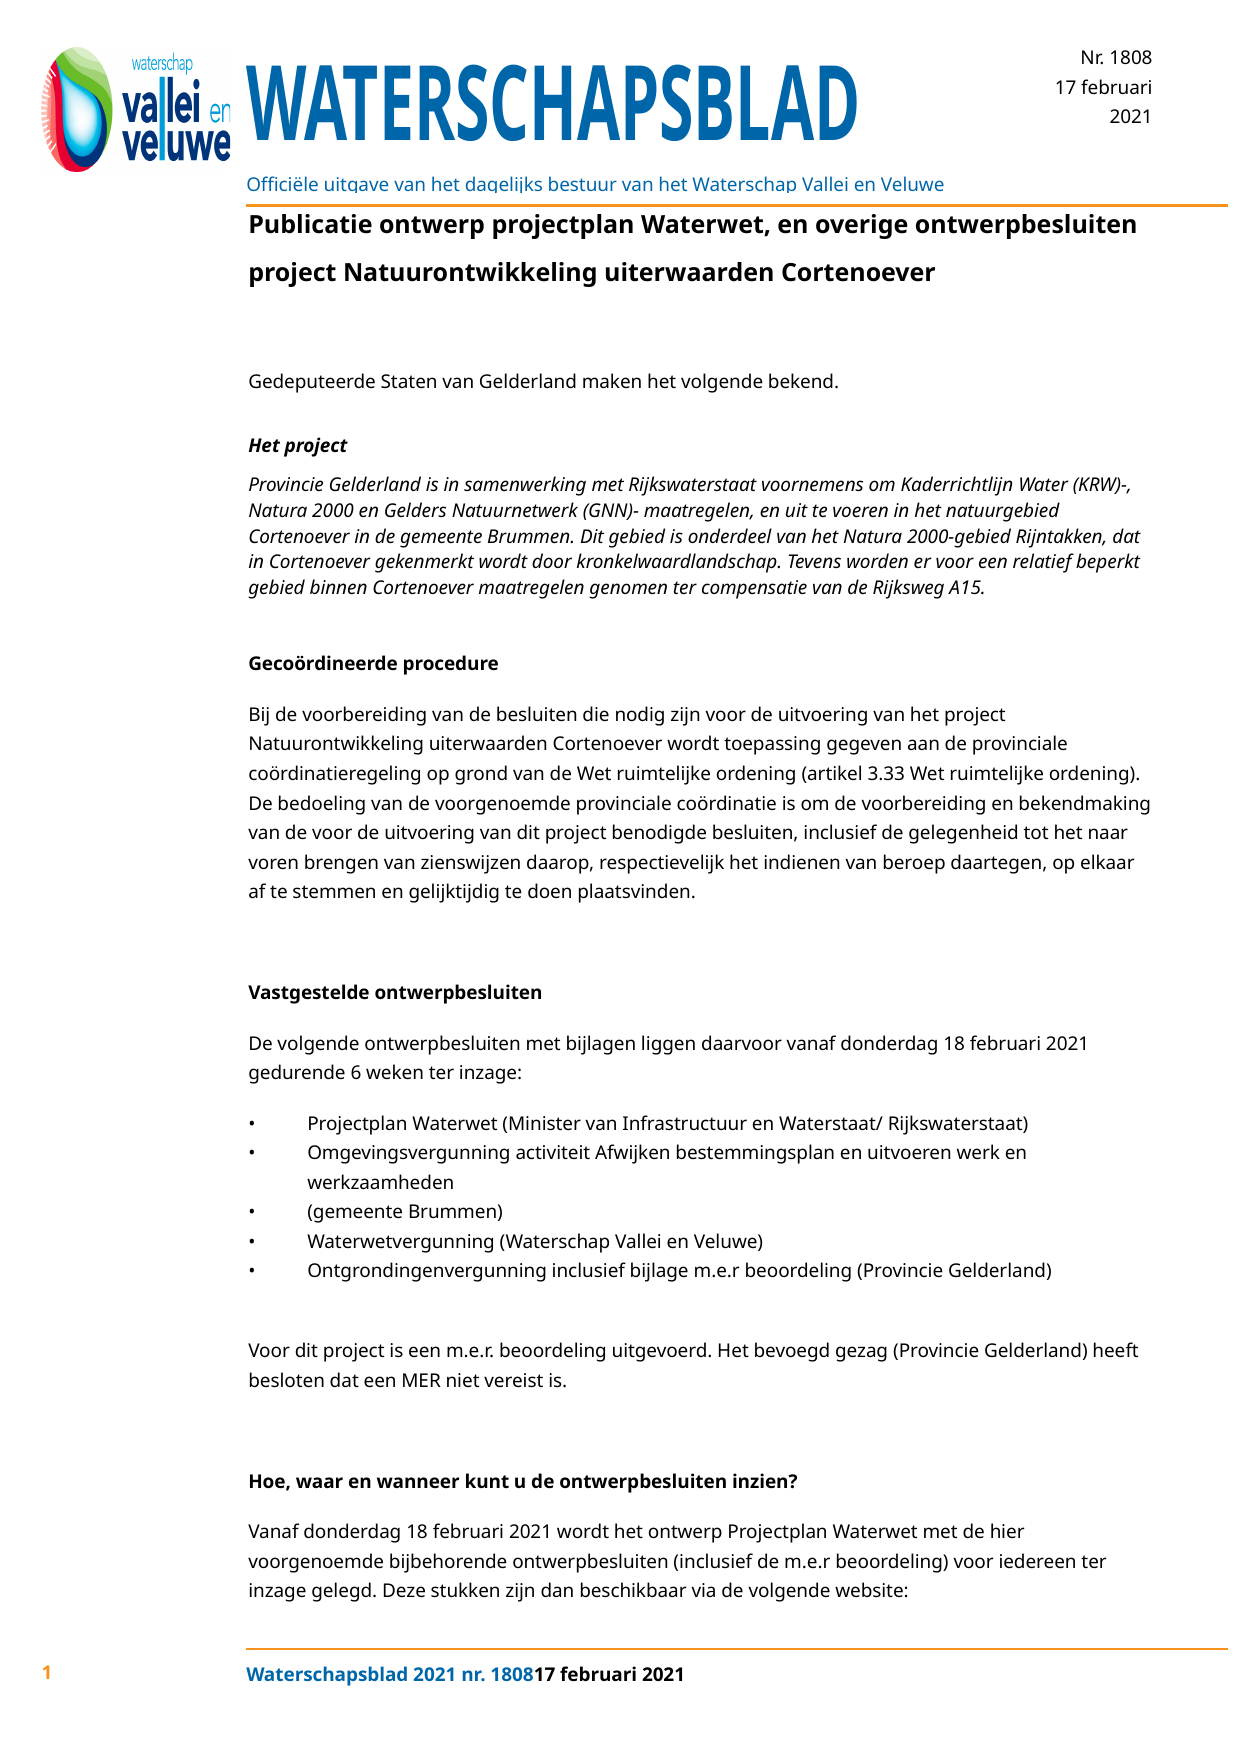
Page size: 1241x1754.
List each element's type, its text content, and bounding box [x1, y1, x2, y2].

text De volgende ontwerpbesluiten met bijlagen liggen daarvoor vanaf donderdag 18 februari 2021 gedurende 6 weken ter inzage: [248, 1030, 1152, 1085]
list Ontgrondingenvergunning inclusief bijlage m.e.r beoordeling (Provincie Gelderland) [248, 1258, 1152, 1283]
text Gedeputeerde Staten van Gelderland maken het volgende bekend. [248, 368, 1152, 394]
list Waterwetvergunning (Waterschap Vallei en Veluwe) [248, 1228, 1152, 1254]
text Bij de voorbereiding van de besluiten die nodig zijn voor de uitvoering van het project Natuurontwikkeling uiterwaarden Cortenoever wordt toepassing gegeven aan de provinciale coördinatieregeling op grond van de Wet ruimtelijke ordening (artikel 3.33 Wet ruimtelijke ordening). De bedoeling van de voorgenoemde provinciale coördinatie is om de voorbereiding en bekendmaking van de voor de uitvoering van dit project benodigde besluiten, inclusief de gelegenheid tot het naar voren brengen van zienswijzen daarop, respectievelijk het indienen van beroep daartegen, op elkaar af te stemmen en gelijktijdig te doen plaatsvinden. [248, 701, 1152, 904]
text Vanaf donderdag 18 februari 2021 wordt het ontwerp Projectplan Waterwet met de hier voorgenoemde bijbehorende ontwerpbesluiten (inclusief de m.e.r beoordeling) voor iedereen ter inzage gelegd. Deze stukken zijn dan beschikbaar via de volgende website: [248, 1518, 1152, 1603]
text Het project [248, 432, 1152, 458]
list Projectplan Waterwet (Minister van Infrastructuur en Waterstaat/ Rijkswaterstaat) [248, 1110, 1152, 1136]
list (gemeente Brummen) [248, 1198, 1152, 1224]
text Vastgestelde ontwerpbesluiten [248, 979, 1152, 1005]
text Publicatie ontwerp projectplan Waterwet, en overige ontwerpbesluiten project Natuurontwikkeling uiterwaarden Cortenoever [248, 207, 1152, 288]
list Omgevingsvergunning activiteit Afwijken bestemmingsplan en uitvoeren werk en werkzaamheden [248, 1139, 1152, 1195]
text Gecoördineerde procedure [248, 651, 1152, 676]
text Provincie Gelderland is in samenwerking met Rijkswaterstaat voornemens om Kaderrichtlijn Water (KRW)-, Natura 2000 en Gelders Natuurnetwerk (GNN)- maatregelen, en uit te voeren in het natuurgebied Cortenoever in de gemeente Brummen. Dit gebied is onderdeel van het Natura 2000-gebied Rijntakken, dat in Cortenoever gekenmerkt wordt door kronkelwaardlandschap. Tevens worden er voor een relatief beperkt gebied binnen Cortenoever maatregelen genomen ter compensatie van de Rijksweg A15. [248, 472, 1152, 600]
picture [41, 47, 231, 172]
text Voor dit project is een m.e.r. beoordeling uitgevoerd. Het bevoegd gezag (Provincie Gelderland) heeft besloten dat een MER niet vereist is. [248, 1338, 1152, 1393]
text Hoe, waar en wanneer kunt u de ontwerpbesluiten inzien? [248, 1468, 1152, 1494]
